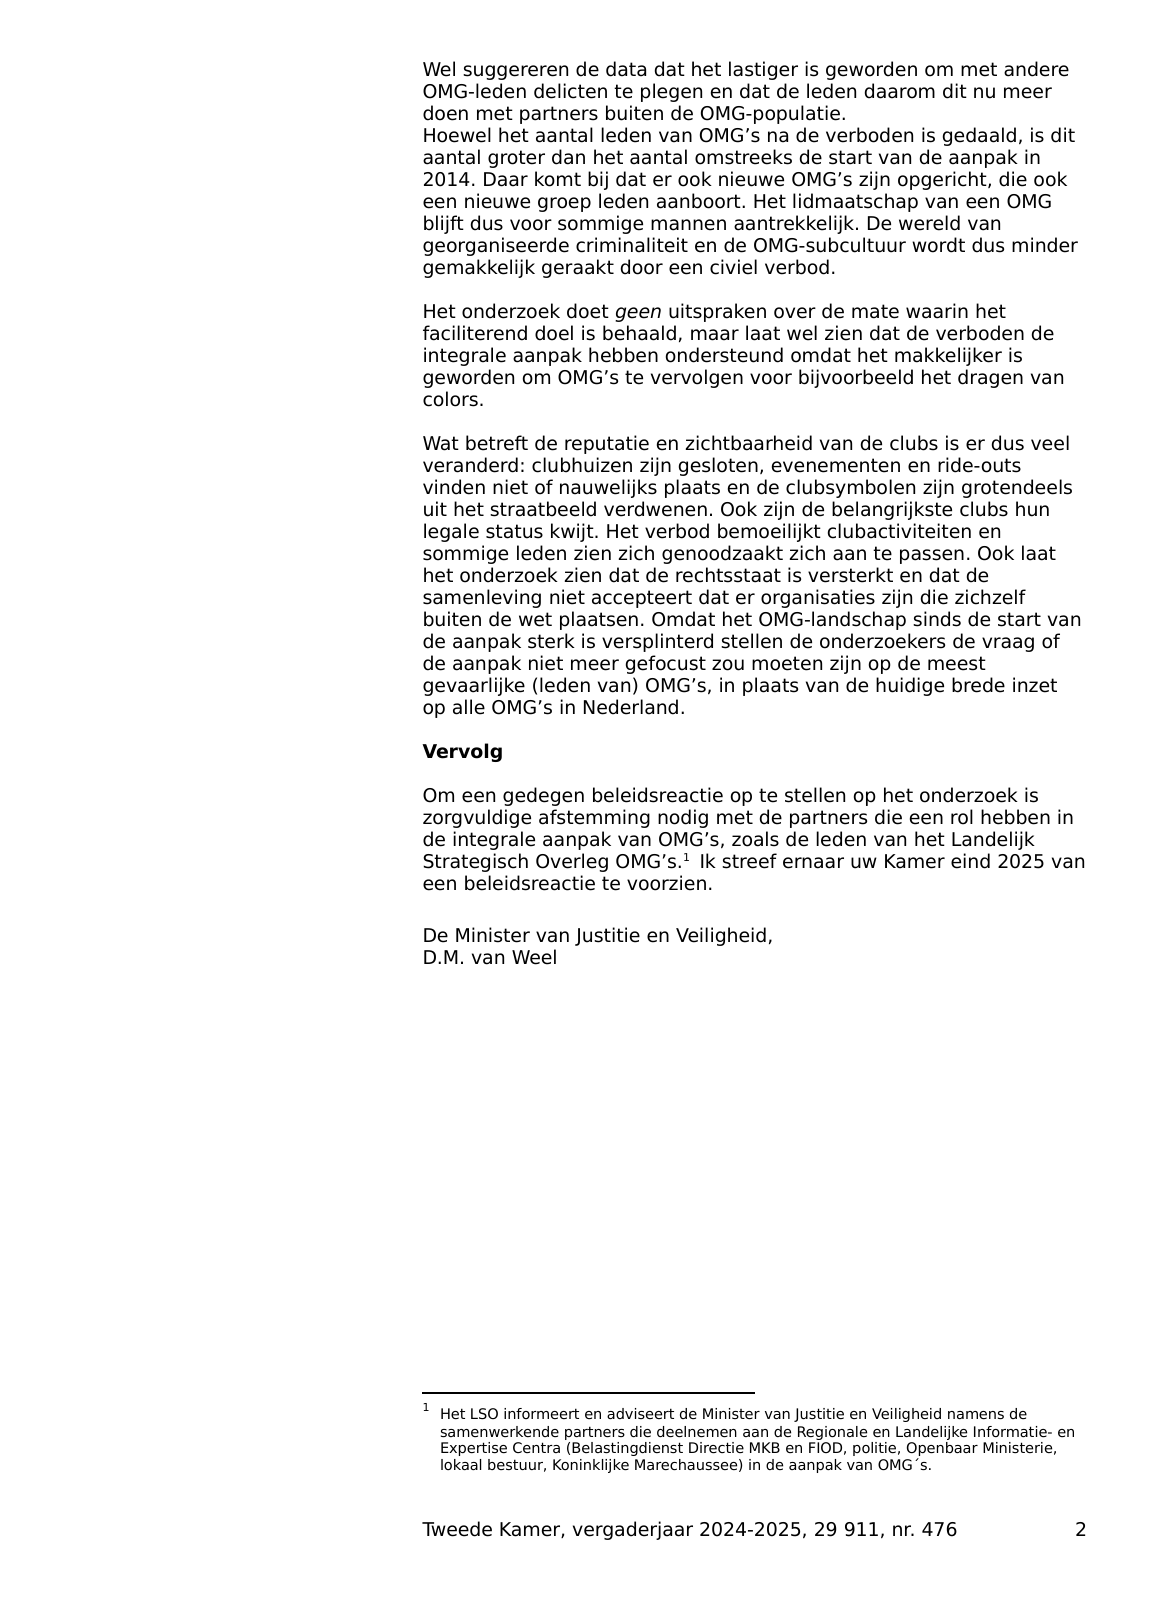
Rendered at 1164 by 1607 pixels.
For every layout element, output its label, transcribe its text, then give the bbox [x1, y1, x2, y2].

text Hoewel het aantal leden van OMG’s na de verboden is gedaald, is dit aantal groter dan het aantal omstreeks de start van de aanpak in 2014. Daar komt bij dat er ook nieuwe OMG’s zijn opgericht, die ook een nieuwe groep leden aanboort. Het lidmaatschap van een OMG blijft dus voor sommige mannen aantrekkelijk. De wereld van georganiseerde criminaliteit en de OMG-subcultuur wordt dus minder gemakkelijk geraakt door een civiel verbod. [422, 125, 1087, 279]
text Wat betreft de reputatie en zichtbaarheid van de clubs is er dus veel veranderd: clubhuizen zijn gesloten, evenementen en ride-outs vinden niet of nauwelijks plaats en de clubsymbolen zijn grotendeels uit het straatbeeld verdwenen. Ook zijn de belangrijkste clubs hun legale status kwijt. Het verbod bemoeilijkt clubactiviteiten en sommige leden zien zich genoodzaakt zich aan te passen. Ook laat het onderzoek zien dat de rechtsstaat is versterkt en dat de samenleving niet accepteert dat er organisaties zijn die zichzelf buiten de wet plaatsen. Omdat het OMG-landschap sinds de start van de aanpak sterk is versplinterd stellen de onderzoekers de vraag of de aanpak niet meer gefocust zou moeten zijn op de meest gevaarlijke (leden van) OMG’s, in plaats van de huidige brede inzet op alle OMG’s in Nederland. [422, 433, 1087, 719]
text Het onderzoek doet geen uitspraken over de mate waarin het faciliterend doel is behaald, maar laat wel zien dat de verboden de integrale aanpak hebben ondersteund omdat het makkelijker is geworden om OMG’s te vervolgen voor bijvoorbeeld het dragen van colors. [422, 301, 1087, 411]
text Wel suggereren de data dat het lastiger is geworden om met andere OMG-leden delicten te plegen en dat de leden daarom dit nu meer doen met partners buiten de OMG-populatie. [422, 59, 1087, 125]
text Om een gedegen beleidsreactie op te stellen op het onderzoek is zorgvuldige afstemming nodig met de partners die een rol hebben in de integrale aanpak van OMG’s, zoals de leden van het Landelijk Strategisch Overleg OMG’s. Ik streef ernaar uw Kamer eind 2025 van een beleidsreactie te voorzien. [422, 785, 1087, 895]
text Het LSO informeert en adviseert de Minister van Justitie en Veiligheid namens de samenwerkende partners die deelnemen aan de Regionale en Landelijke Informatie- en Expertise Centra (Belastingdienst Directie MKB en FIOD, politie, Openbaar Ministerie, lokaal bestuur, Koninklijke Marechaussee) in de aanpak van OMG´s. [422, 1402, 1087, 1474]
subtitle Vervolg [422, 741, 1087, 763]
text De Minister van Justitie en Veiligheid, D.M. van Weel [422, 925, 1087, 969]
